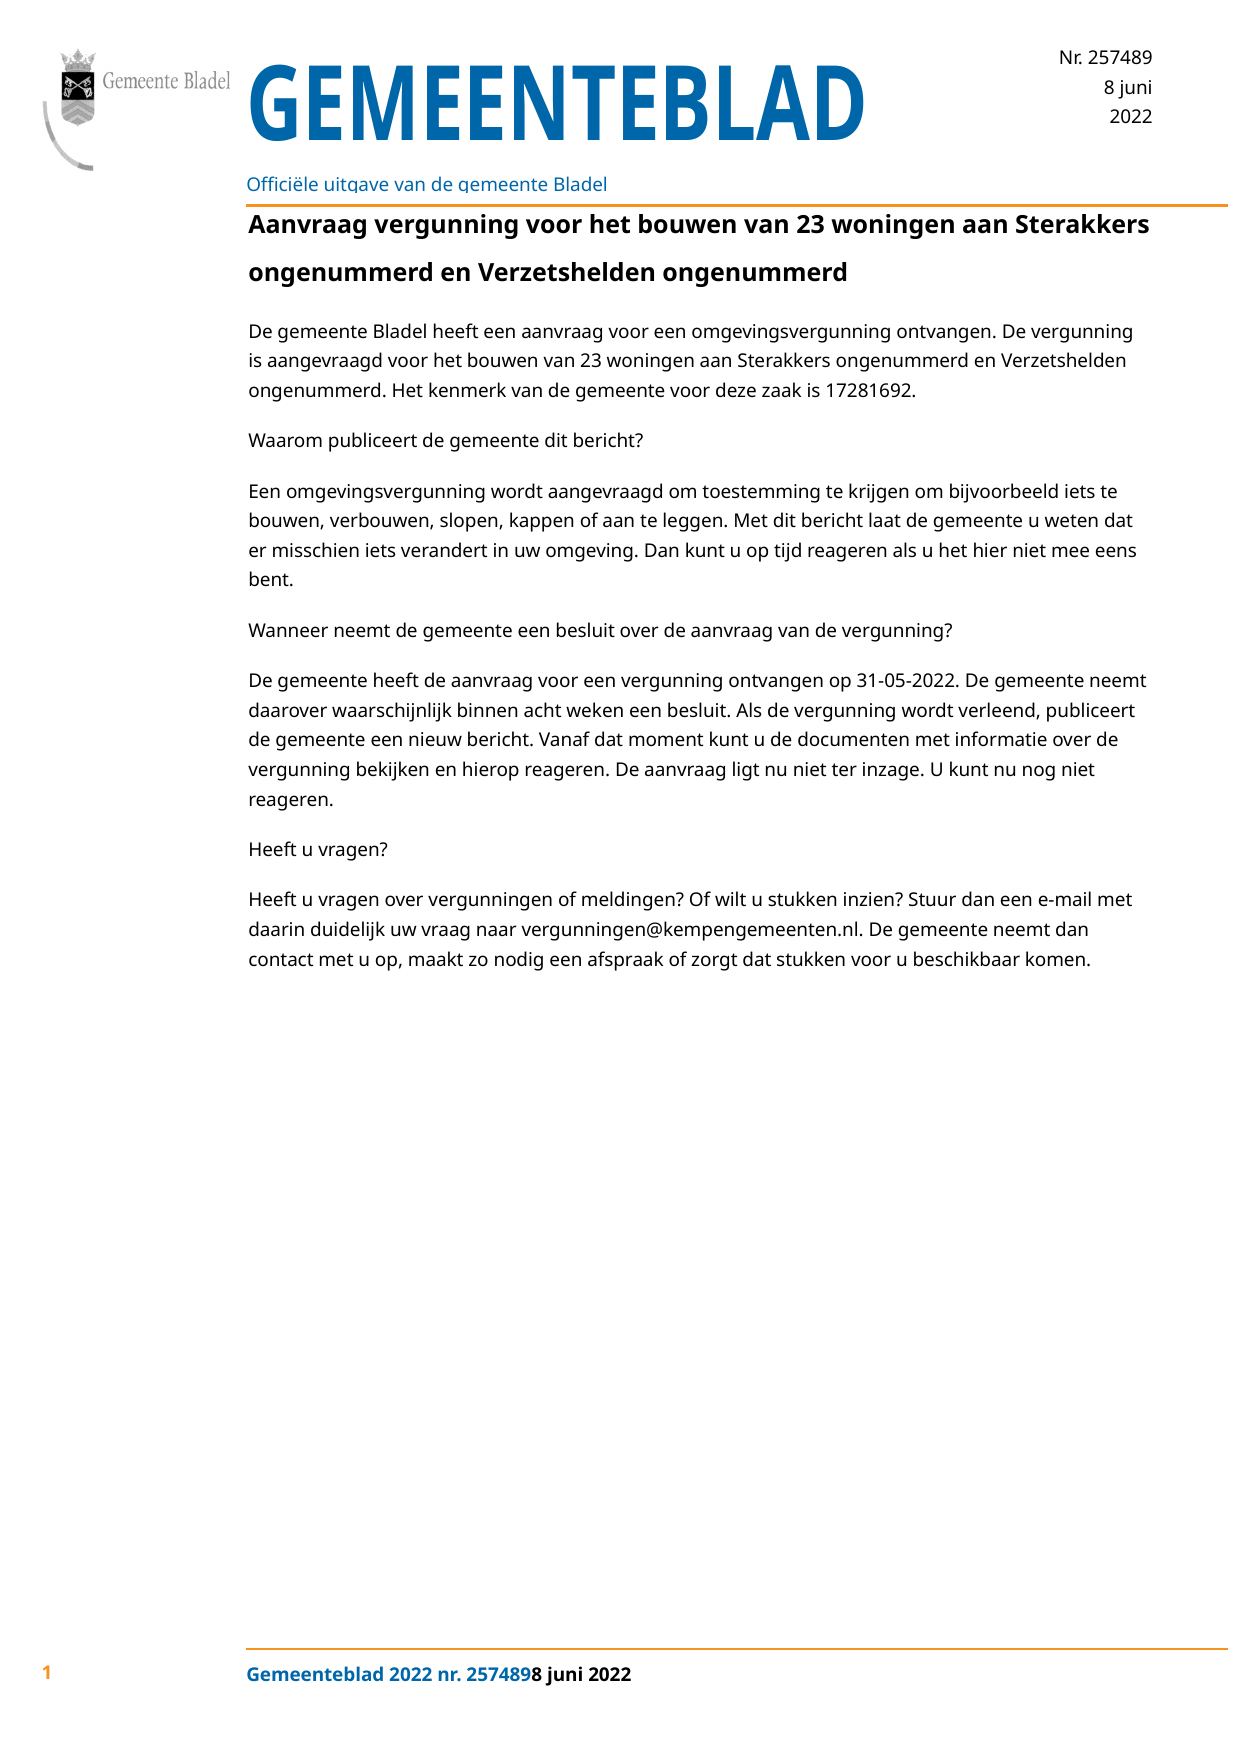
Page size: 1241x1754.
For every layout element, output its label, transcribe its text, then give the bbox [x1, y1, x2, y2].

text Heeft u vragen over vergunningen of meldingen? Of wilt u stukken inzien? Stuur dan een e-mail met daarin duidelijk uw vraag naar vergunningen@kempengemeenten.nl. De gemeente neemt dan contact met u op, maakt zo nodig een afspraak of zorgt dat stukken voor u beschikbaar komen. [248, 887, 1152, 972]
text Heeft u vragen? [248, 836, 1152, 862]
text Waarom publiceert de gemeente dit bericht? [248, 427, 1152, 453]
text De gemeente Bladel heeft een aanvraag voor een omgevingsvergunning ontvangen. De vergunning is aangevraagd voor het bouwen van 23 woningen aan Sterakkers ongenummerd en Verzetshelden ongenummerd. Het kenmerk van de gemeente voor deze zaak is 17281692. [248, 318, 1152, 403]
text De gemeente heeft de aanvraag voor een vergunning ontvangen op 31-05-2022. De gemeente neemt daarover waarschijnlijk binnen acht weken een besluit. Als de vergunning wordt verleend, publiceert de gemeente een nieuw bericht. Vanaf dat moment kunt u de documenten met informatie over de vergunning bekijken en hierop reageren. De aanvraag ligt nu niet ter inzage. U kunt nu nog niet reageren. [248, 667, 1152, 812]
text Aanvraag vergunning voor het bouwen van 23 woningen aan Sterakkers ongenummerd en Verzetshelden ongenummerd [248, 207, 1152, 288]
picture [41, 47, 231, 172]
text Wanneer neemt de gemeente een besluit over de aanvraag van de vergunning? [248, 617, 1152, 643]
text Een omgevingsvergunning wordt aangevraagd om toestemming te krijgen om bijvoorbeeld iets te bouwen, verbouwen, slopen, kappen of aan te leggen. Met dit bericht laat de gemeente u weten dat er misschien iets verandert in uw omgeving. Dan kunt u op tijd reageren als u het hier niet mee eens bent. [248, 478, 1152, 592]
